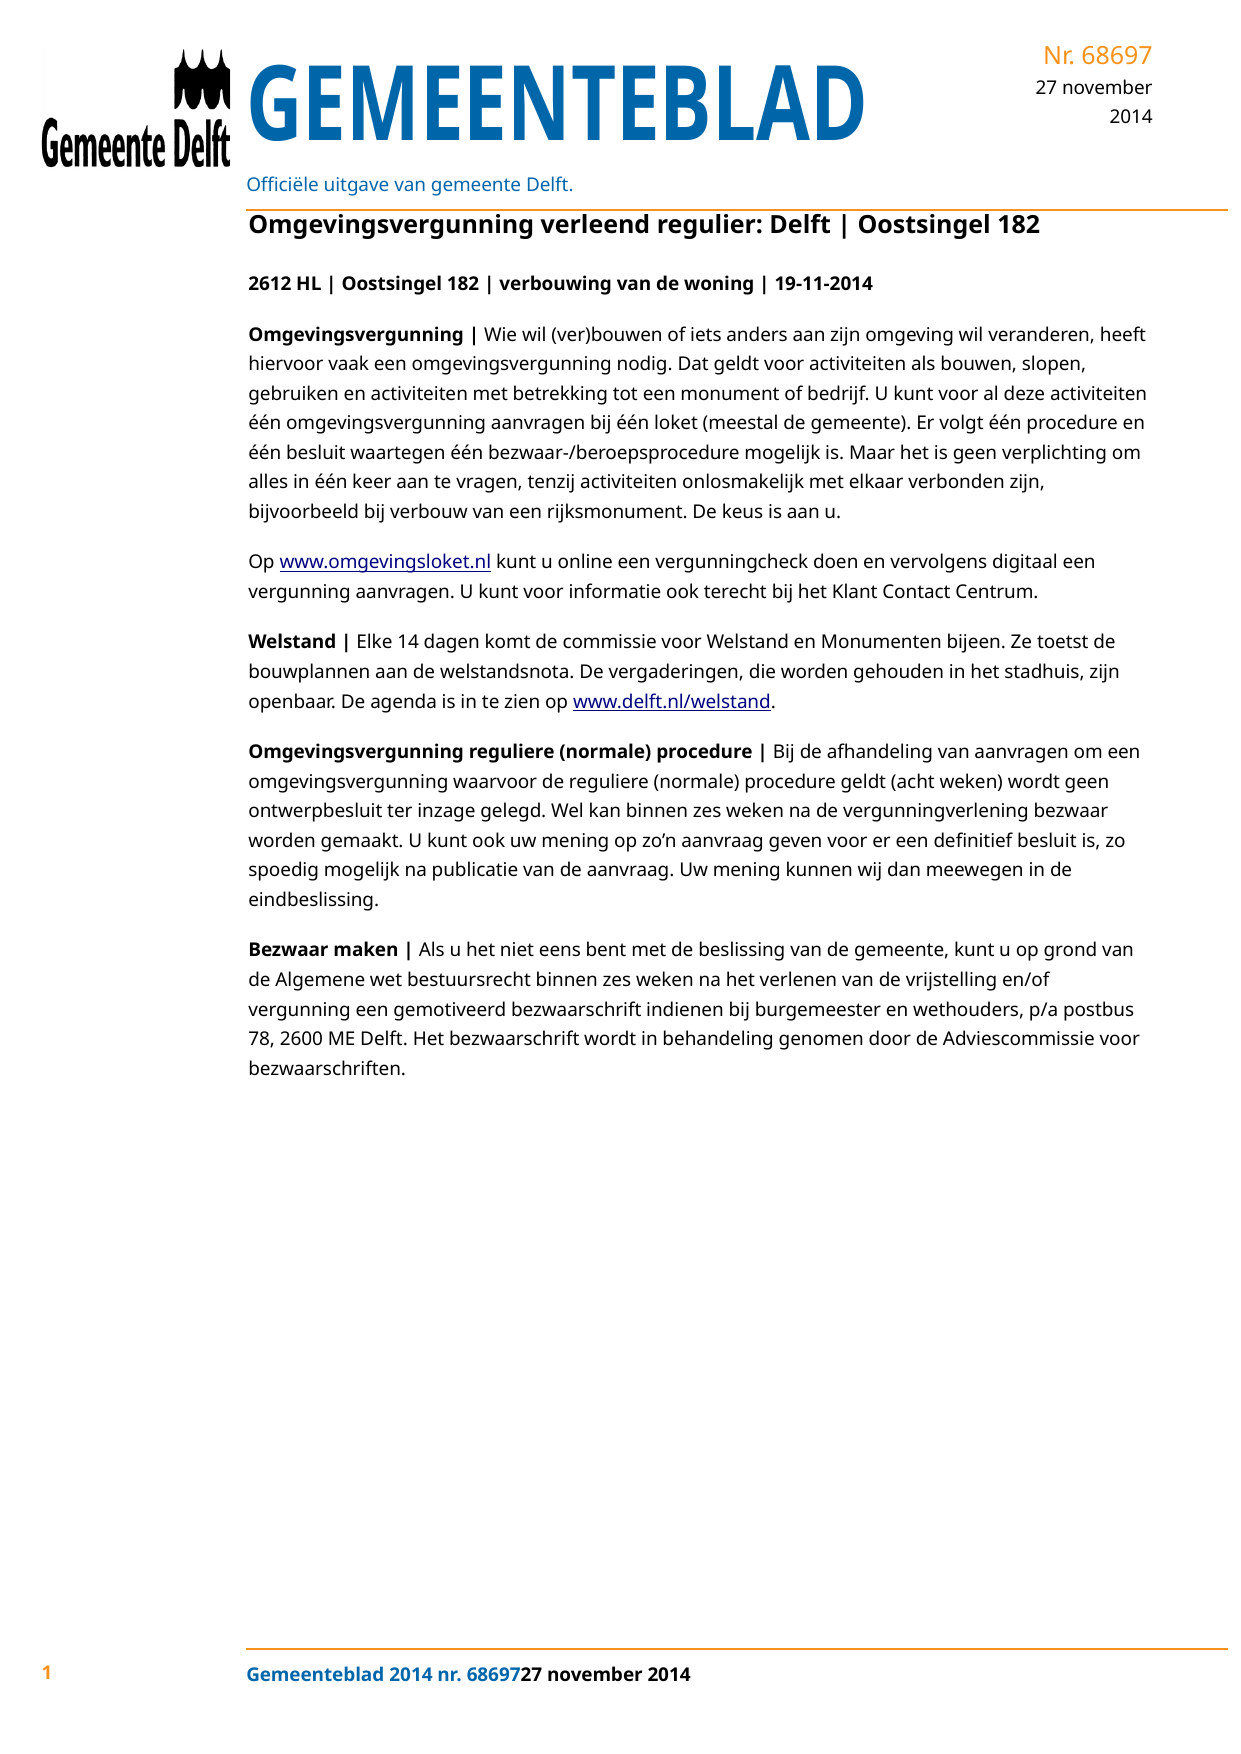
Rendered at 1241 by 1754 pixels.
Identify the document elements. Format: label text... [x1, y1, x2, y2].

text Omgevingsvergunning | Wie wil (ver)bouwen of iets anders aan zijn omgeving wil veranderen, heeft hiervoor vaak een omgevingsvergunning nodig. Dat geldt voor activiteiten als bouwen, slopen, gebruiken en activiteiten met betrekking tot een monument of bedrijf. U kunt voor al deze activiteiten één omgevingsvergunning aanvragen bij één loket (meestal de gemeente). Er volgt één procedure en één besluit waartegen één bezwaar-/beroepsprocedure mogelijk is. Maar het is geen verplichting om alles in één keer aan te vragen, tenzij activiteiten onlosmakelijk met elkaar verbonden zijn, bijvoorbeeld bij verbouw van een rijksmonument. De keus is aan u. [248, 321, 1152, 524]
picture [41, 47, 231, 172]
text Op www.omgevingsloket.nl kunt u online een vergunningcheck doen en vervolgens digitaal een vergunning aanvragen. U kunt voor informatie ook terecht bij het Klant Contact Centrum. [248, 549, 1152, 604]
text Omgevingsvergunning verleend regulier: Delft | Oostsingel 182 [248, 211, 1152, 241]
text Welstand | Elke 14 dagen komt de commissie voor Welstand en Monumenten bijeen. Ze toetst de bouwplannen aan de welstandsnota. De vergaderingen, die worden gehouden in het stadhuis, zijn openbaar. De agenda is in te zien op www.delft.nl/welstand. [248, 629, 1152, 713]
text 2612 HL | Oostsingel 182 | verbouwing van de woning | 19-11-2014 [248, 270, 1152, 296]
text Bezwaar maken | Als u het niet eens bent met de beslissing van de gemeente, kunt u op grond van de Algemene wet bestuursrecht binnen zes weken na het verlenen van de vrijstelling en/of vergunning een gemotiveerd bezwaarschrift indienen bij burgemeester en wethouders, p/a postbus 78, 2600 ME Delft. Het bezwaarschrift wordt in behandeling genomen door de Adviescommissie voor bezwaarschriften. [248, 937, 1152, 1081]
text Omgevingsvergunning reguliere (normale) procedure | Bij de afhandeling van aanvragen om een omgevingsvergunning waarvoor de reguliere (normale) procedure geldt (acht weken) wordt geen ontwerpbesluit ter inzage gelegd. Wel kan binnen zes weken na de vergunningverlening bezwaar worden gemaakt. U kunt ook uw mening op zo’n aanvraag geven voor er een definitief besluit is, zo spoedig mogelijk na publicatie van de aanvraag. Uw mening kunnen wij dan meewegen in de eindbeslissing. [248, 738, 1152, 912]
